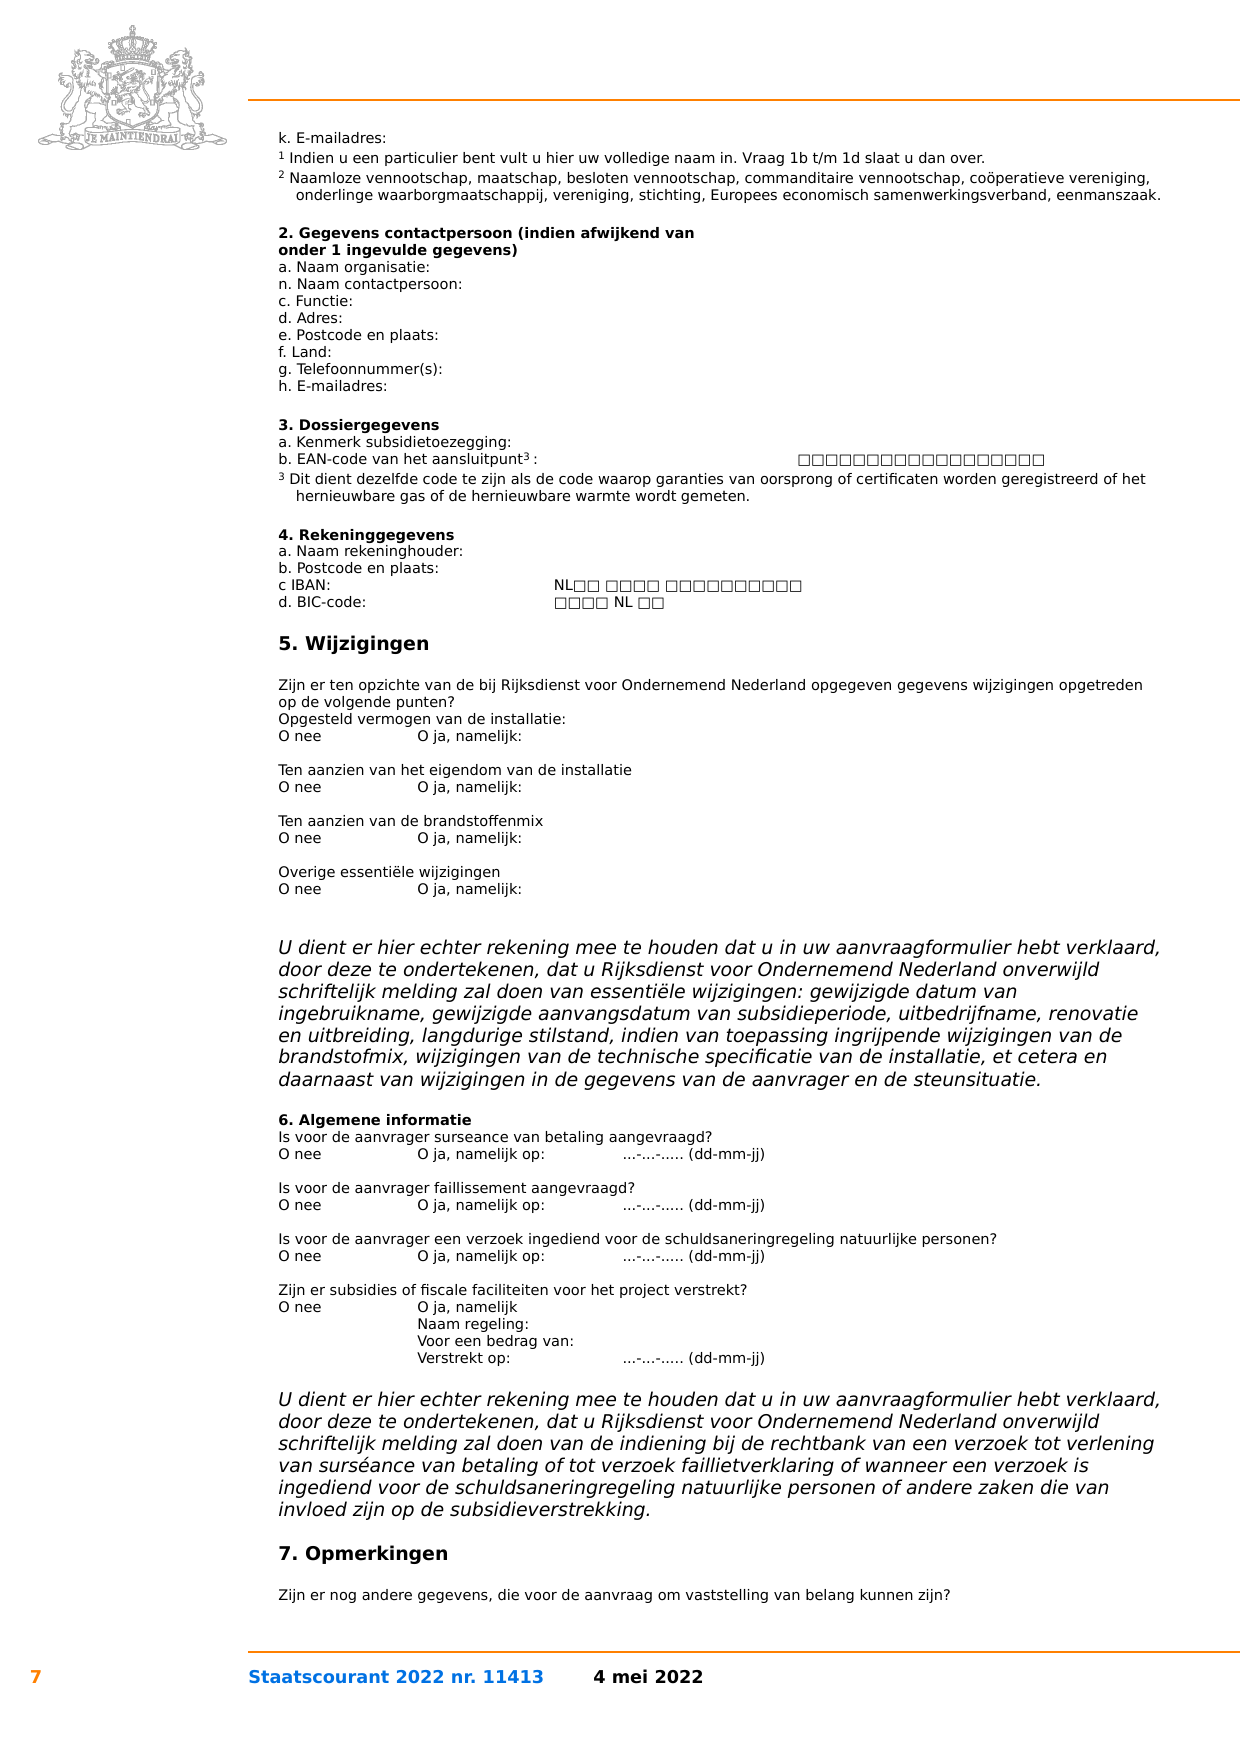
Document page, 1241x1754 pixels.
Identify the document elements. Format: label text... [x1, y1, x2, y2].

table_cell [411, 745, 1163, 762]
table_cell 3 Dit dient dezelfde code te zijn als de code waarop garanties van oorsprong of certificaten worden geregistreerd of het hernieuwbare gas of de hernieuwbare warmte wordt gemeten. [278, 468, 1163, 504]
table_cell g. Telefoonnummer(s): [278, 361, 719, 378]
table_cell c. Functie: [278, 293, 719, 310]
table_cell [719, 344, 1163, 361]
table_cell [719, 327, 1163, 344]
table_cell [719, 361, 1163, 378]
table_cell c IBAN: [278, 577, 548, 594]
table_header [791, 417, 1163, 451]
table_cell b. Postcode en plaats: [278, 560, 548, 577]
table_cell O nee [278, 728, 411, 745]
table_cell [278, 745, 411, 762]
table_cell Is voor de aanvrager faillissement aangevraagd? [278, 1180, 1163, 1197]
table_cell Verstrekt op: [411, 1350, 616, 1367]
table_cell [278, 898, 411, 915]
table_cell 1 Indien u een particulier bent vult u hier uw volledige naam in. Vraag 1b t/m 1d slaat u dan over. 2 Naamloze vennootschap, maatschap, besloten vennootschap, commanditaire vennootschap, coöperatieve vereniging, onderlinge waarborgmaatschappij, vereniging, stichting, Europees economisch samenwerkingsverband, eenmanszaak. [278, 147, 1163, 203]
table_cell k. E-mailadres: [278, 130, 719, 147]
table_cell □□□□□□□□□□□□□□□□□□ [791, 451, 1163, 468]
text U dient er hier echter rekening mee te houden dat u in uw aanvraagformulier hebt verklaard, door deze te ondertekenen, dat u Rijksdienst voor Ondernemend Nederland onverwijld schriftelijk melding zal doen van essentiële wijzigingen: gewijzigde datum van ingebruikname, gewijzigde aanvangsdatum van subsidieperiode, uitbedrijfname, renovatie en uitbreiding, langdurige stilstand, indien van toepassing ingrijpende wijzigingen van de brandstofmix, wijzigingen van de technische specificatie van de installatie, et cetera en daarnaast van wijzigingen in de gegevens van de aanvrager en de steunsituatie. [278, 937, 1163, 1090]
table_cell ...-...-..... (dd-mm-jj) [616, 1197, 1163, 1214]
table_cell n. Naam contactpersoon: [278, 276, 719, 293]
table_cell O ja, namelijk: [411, 728, 1163, 745]
table_cell f. Land: [278, 344, 719, 361]
table_cell [278, 1350, 411, 1367]
table_cell Opgesteld vermogen van de installatie: [278, 711, 1163, 728]
table_cell O ja, namelijk op: [411, 1146, 616, 1163]
table_cell [278, 1316, 411, 1333]
table_cell O nee [278, 830, 411, 847]
table_cell [411, 1214, 616, 1231]
picture [38, 25, 227, 150]
table_cell Ten aanzien van de brandstoffenmix [278, 813, 1163, 830]
table_cell b. EAN-code van het aansluitpunt3: [278, 451, 791, 468]
table_cell [278, 1265, 411, 1282]
table_cell O ja, namelijk: [411, 830, 1163, 847]
table_cell ...-...-..... (dd-mm-jj) [616, 1350, 1163, 1367]
table_cell Zijn er subsidies of fiscale faciliteiten voor het project verstrekt? [278, 1282, 1163, 1299]
table_header 3. Dossiergegevens a. Kenmerk subsidietoezegging: [278, 417, 791, 451]
subtitle 7. Opmerkingen [278, 1543, 1163, 1564]
table_cell [411, 1265, 616, 1282]
table_cell [278, 847, 411, 864]
table_cell [548, 560, 1163, 577]
table_cell NL□□ □□□□ □□□□□□□□□□ [548, 577, 1163, 594]
table_cell O ja, namelijk [411, 1299, 616, 1316]
table_cell [278, 1163, 411, 1180]
table_cell O nee [278, 1248, 411, 1265]
table_cell O ja, namelijk: [411, 881, 1163, 898]
table_header Zijn er nog andere gegevens, die voor de aanvraag om vaststelling van belang kunnen zijn? [278, 1586, 1163, 1603]
table_header 6. Algemene informatie Is voor de aanvrager surseance van betaling aangevraagd? [278, 1112, 1163, 1146]
table_cell O nee [278, 881, 411, 898]
text U dient er hier echter rekening mee te houden dat u in uw aanvraagformulier hebt verklaard, door deze te ondertekenen, dat u Rijksdienst voor Ondernemend Nederland onverwijld schriftelijk melding zal doen van de indiening bij de rechtbank van een verzoek tot verlening van surséance van betaling of tot verzoek faillietverklaring of wanneer een verzoek is ingediend voor de schuldsaneringregeling natuurlijke personen of andere zaken die van invloed zijn op de subsidieverstrekking. [278, 1389, 1163, 1521]
table_cell O ja, namelijk op: [411, 1248, 616, 1265]
table_cell [616, 1299, 1163, 1316]
table_cell [719, 130, 1163, 147]
table_cell [616, 1214, 1163, 1231]
table_cell □□□□ NL □□ [548, 594, 1163, 611]
table_header [719, 225, 1163, 276]
table_cell O ja, namelijk: [411, 779, 1163, 796]
table_cell Naam regeling: [411, 1316, 616, 1333]
table_cell [278, 1333, 411, 1350]
table_cell O ja, namelijk op: [411, 1197, 616, 1214]
table_cell d. Adres: [278, 310, 719, 327]
table_header 4. Rekeninggegevens a. Naam rekeninghouder: [278, 526, 548, 560]
table_cell ...-...-..... (dd-mm-jj) [616, 1248, 1163, 1265]
table_cell [719, 310, 1163, 327]
table_cell [719, 276, 1163, 293]
table_cell h. E-mailadres: [278, 378, 719, 395]
table_cell [616, 1163, 1163, 1180]
table_cell ...-...-..... (dd-mm-jj) [616, 1146, 1163, 1163]
table_cell Voor een bedrag van: [411, 1333, 616, 1350]
table_cell Ten aanzien van het eigendom van de installatie [278, 762, 1163, 779]
table_cell [411, 796, 1163, 813]
table_cell [411, 898, 1163, 915]
table_cell [719, 378, 1163, 395]
table_cell [411, 847, 1163, 864]
table_cell Overige essentiële wijzigingen [278, 864, 1163, 881]
table_cell O nee [278, 1299, 411, 1316]
table_cell [278, 796, 411, 813]
table_header Zijn er ten opzichte van de bij Rijksdienst voor Ondernemend Nederland opgegeven gegevens wijzigingen opgetreden op de volgende punten? [278, 677, 1163, 711]
table_header 2. Gegevens contactpersoon (indien afwijkend van onder 1 ingevulde gegevens) a. Naam organisatie: [278, 225, 719, 276]
table_cell e. Postcode en plaats: [278, 327, 719, 344]
subtitle 5. Wijzigingen [278, 633, 1163, 655]
table_cell [616, 1316, 1163, 1333]
table_header [548, 526, 1163, 560]
table_cell Is voor de aanvrager een verzoek ingediend voor de schuldsaneringregeling natuurlijke personen? [278, 1231, 1163, 1248]
table_cell O nee [278, 1197, 411, 1214]
table_cell d. BIC-code: [278, 594, 548, 611]
table_cell [616, 1265, 1163, 1282]
table_cell [411, 1163, 616, 1180]
table_cell [719, 293, 1163, 310]
table_cell O nee [278, 1146, 411, 1163]
table_cell O nee [278, 779, 411, 796]
table_cell [616, 1333, 1163, 1350]
table_cell [278, 1214, 411, 1231]
